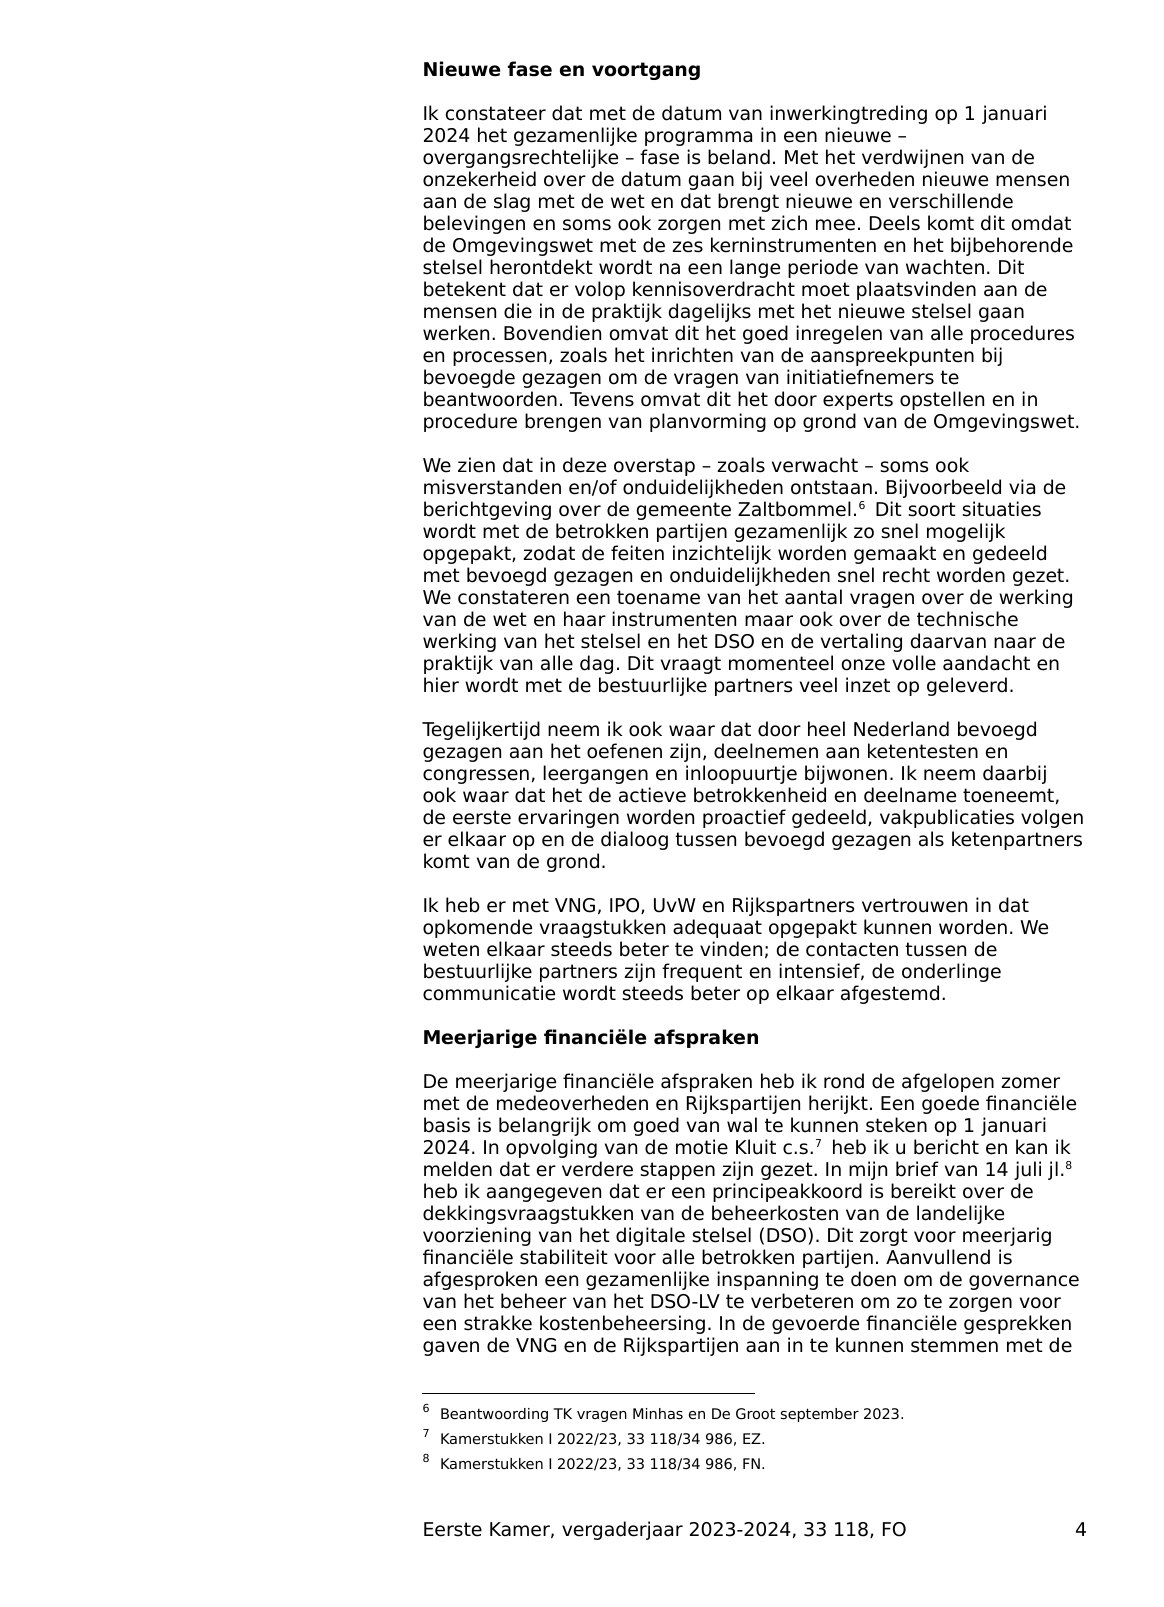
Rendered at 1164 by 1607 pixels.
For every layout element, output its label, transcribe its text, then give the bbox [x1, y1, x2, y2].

text Ik heb er met VNG, IPO, UvW en Rijkspartners vertrouwen in dat opkomende vraagstukken adequaat opgepakt kunnen worden. We weten elkaar steeds beter te vinden; de contacten tussen de bestuurlijke partners zijn frequent en intensief, de onderlinge communicatie wordt steeds beter op elkaar afgestemd. [422, 895, 1087, 1005]
text Ik constateer dat met de datum van inwerkingtreding op 1 januari 2024 het gezamenlijke programma in een nieuwe – overgangsrechtelijke – fase is beland. Met het verdwijnen van de onzekerheid over de datum gaan bij veel overheden nieuwe mensen aan de slag met de wet en dat brengt nieuwe en verschillende belevingen en soms ook zorgen met zich mee. Deels komt dit omdat de Omgevingswet met de zes kerninstrumenten en het bijbehorende stelsel herontdekt wordt na een lange periode van wachten. Dit betekent dat er volop kennisoverdracht moet plaatsvinden aan de mensen die in de praktijk dagelijks met het nieuwe stelsel gaan werken. Bovendien omvat dit het goed inregelen van alle procedures en processen, zoals het inrichten van de aanspreekpunten bij bevoegde gezagen om de vragen van initiatiefnemers te beantwoorden. Tevens omvat dit het door experts opstellen en in procedure brengen van planvorming op grond van de Omgevingswet. [422, 103, 1087, 433]
text Tegelijkertijd neem ik ook waar dat door heel Nederland bevoegd gezagen aan het oefenen zijn, deelnemen aan ketentesten en congressen, leergangen en inloopuurtje bijwonen. Ik neem daarbij ook waar dat het de actieve betrokkenheid en deelname toeneemt, de eerste ervaringen worden proactief gedeeld, vakpublicaties volgen er elkaar op en de dialoog tussen bevoegd gezagen als ketenpartners komt van de grond. [422, 719, 1087, 873]
subtitle Nieuwe fase en voortgang [422, 59, 1087, 81]
text Beantwoording TK vragen Minhas en De Groot september 2023. [422, 1402, 1087, 1424]
text De meerjarige financiële afspraken heb ik rond de afgelopen zomer met de medeoverheden en Rijkspartijen herijkt. Een goede financiële basis is belangrijk om goed van wal te kunnen steken op 1 januari 2024. In opvolging van de motie Kluit c.s. heb ik u bericht en kan ik melden dat er verdere stappen zijn gezet. In mijn brief van 14 juli jl. heb ik aangegeven dat er een principeakkoord is bereikt over de dekkingsvraagstukken van de beheerkosten van de landelijke voorziening van het digitale stelsel (DSO). Dit zorgt voor meerjarig financiële stabiliteit voor alle betrokken partijen. Aanvullend is afgesproken een gezamenlijke inspanning te doen om de governance van het beheer van het DSO-LV te verbeteren om zo te zorgen voor een strakke kostenbeheersing. In de gevoerde financiële gesprekken gaven de VNG en de Rijkspartijen aan in te kunnen stemmen met de [422, 1071, 1087, 1357]
text Kamerstukken I 2022/23, 33 118/34 986, EZ. [422, 1427, 1087, 1449]
subtitle Meerjarige financiële afspraken [422, 1027, 1087, 1049]
text We zien dat in deze overstap – zoals verwacht – soms ook misverstanden en/of onduidelijkheden ontstaan. Bijvoorbeeld via de berichtgeving over de gemeente Zaltbommel. Dit soort situaties wordt met de betrokken partijen gezamenlijk zo snel mogelijk opgepakt, zodat de feiten inzichtelijk worden gemaakt en gedeeld met bevoegd gezagen en onduidelijkheden snel recht worden gezet. We constateren een toename van het aantal vragen over de werking van de wet en haar instrumenten maar ook over de technische werking van het stelsel en het DSO en de vertaling daarvan naar de praktijk van alle dag. Dit vraagt momenteel onze volle aandacht en hier wordt met de bestuurlijke partners veel inzet op geleverd. [422, 455, 1087, 697]
text Kamerstukken I 2022/23, 33 118/34 986, FN. [422, 1452, 1087, 1474]
